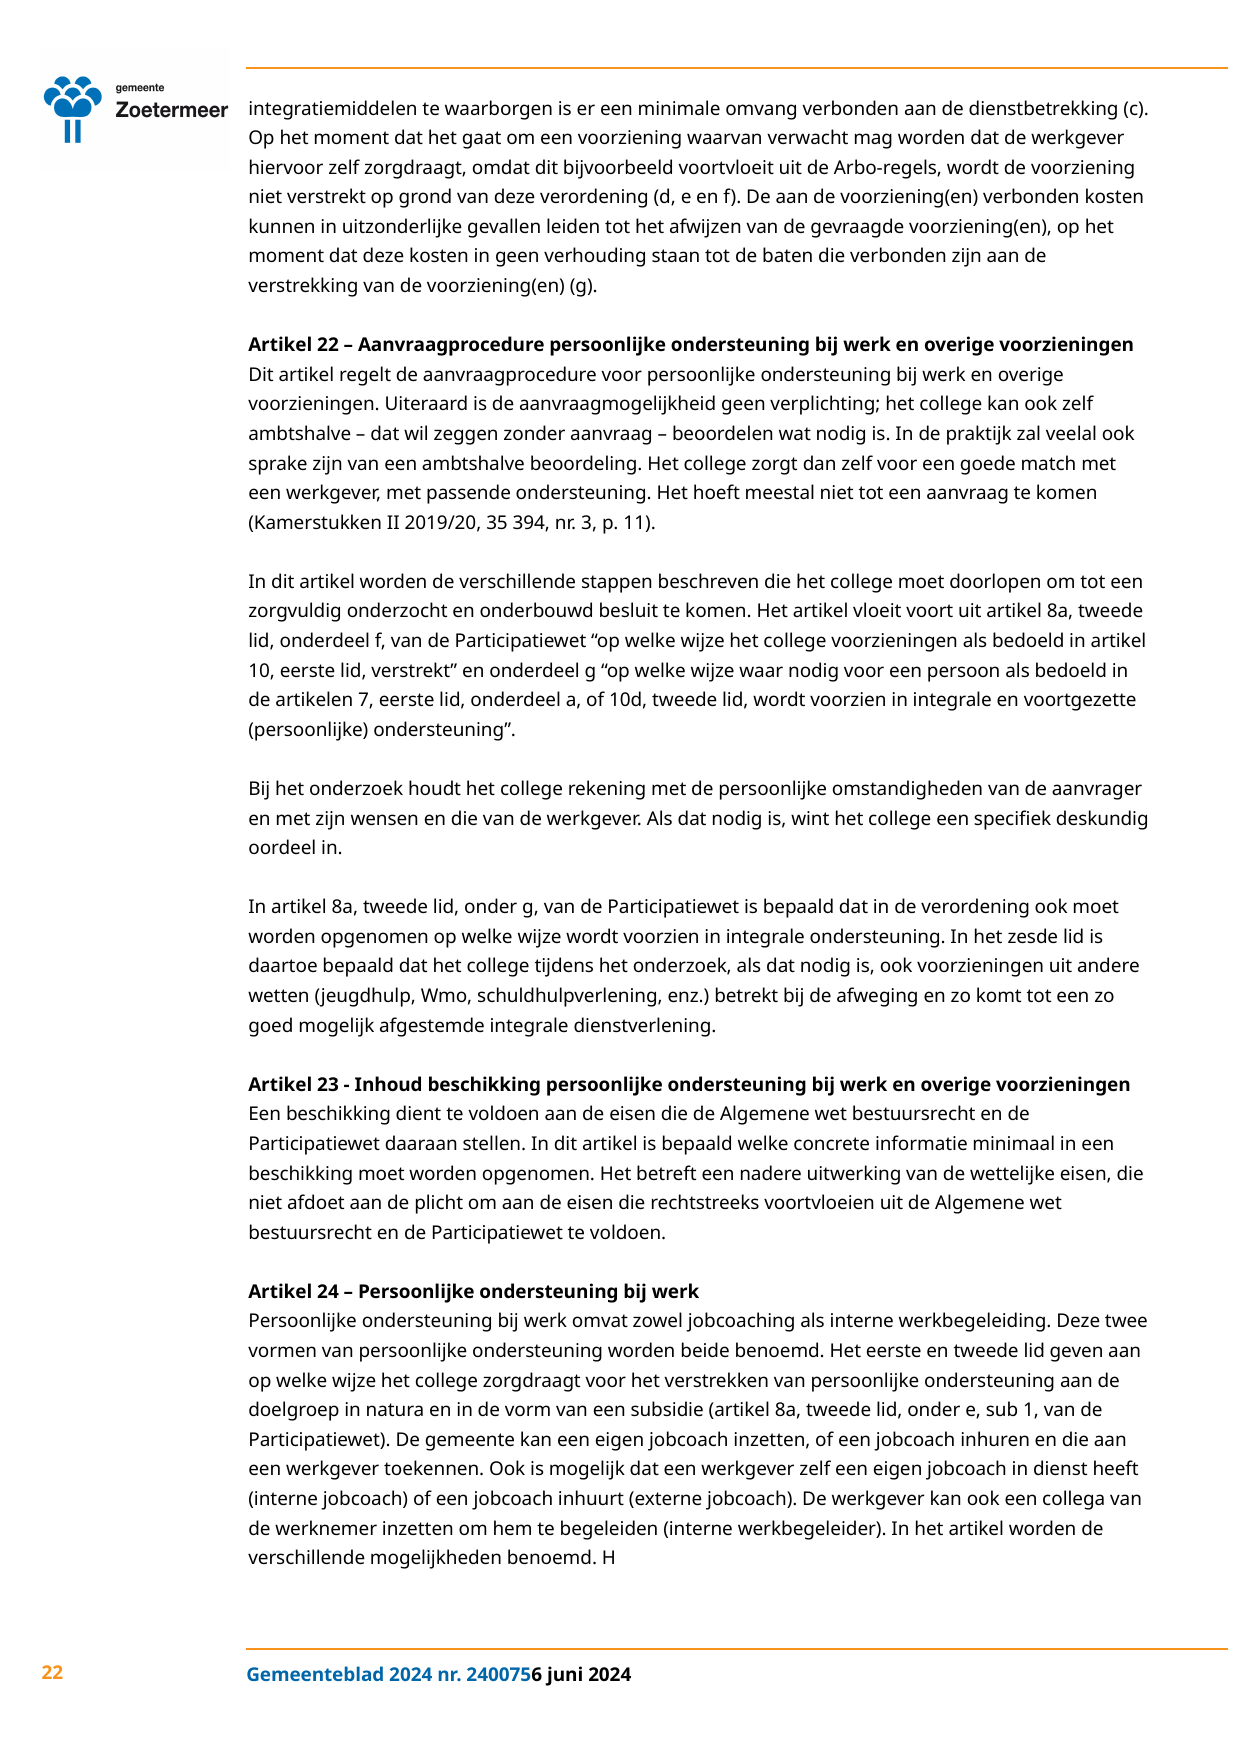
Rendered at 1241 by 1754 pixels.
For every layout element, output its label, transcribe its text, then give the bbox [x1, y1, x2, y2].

text In artikel 8a, tweede lid, onder g, van de Participatiewet is bepaald dat in de verordening ook moet worden opgenomen op welke wijze wordt voorzien in integrale ondersteuning. In het zesde lid is daartoe bepaald dat het college tijdens het onderzoek, als dat nodig is, ook voorzieningen uit andere wetten (jeugdhulp, Wmo, schuldhulpverlening, enz.) betrekt bij de afweging en zo komt tot een zo goed mogelijk afgestemde integrale dienstverlening. [248, 893, 1152, 1038]
text Artikel 24 – Persoonlijke ondersteuning bij werk [248, 1278, 1152, 1304]
text In dit artikel worden de verschillende stappen beschreven die het college moet doorlopen om tot een zorgvuldig onderzocht en onderbouwd besluit te komen. Het artikel vloeit voort uit artikel 8a, tweede lid, onderdeel f, van de Participatiewet “op welke wijze het college voorzieningen als bedoeld in artikel 10, eerste lid, verstrekt” en onderdeel g “op welke wijze waar nodig voor een persoon als bedoeld in de artikelen 7, eerste lid, onderdeel a, of 10d, tweede lid, wordt voorzien in integrale en voortgezette (persoonlijke) ondersteuning”. [248, 568, 1152, 742]
text Bij het onderzoek houdt het college rekening met de persoonlijke omstandigheden van de aanvrager en met zijn wensen en die van de werkgever. Als dat nodig is, wint het college een specifiek deskundig oordeel in. [248, 775, 1152, 860]
text Artikel 22 – Aanvraagprocedure persoonlijke ondersteuning bij werk en overige voorzieningen [248, 331, 1152, 357]
text Persoonlijke ondersteuning bij werk omvat zowel jobcoaching als interne werkbegeleiding. Deze twee vormen van persoonlijke ondersteuning worden beide benoemd. Het eerste en tweede lid geven aan op welke wijze het college zorgdraagt voor het verstrekken van persoonlijke ondersteuning aan de doelgroep in natura en in de vorm van een subsidie (artikel 8a, tweede lid, onder e, sub 1, van de Participatiewet). De gemeente kan een eigen jobcoach inzetten, of een jobcoach inhuren en die aan een werkgever toekennen. Ook is mogelijk dat een werkgever zelf een eigen jobcoach in dienst heeft (interne jobcoach) of een jobcoach inhuurt (externe jobcoach). De werkgever kan ook een collega van de werknemer inzetten om hem te begeleiden (interne werkbegeleider). In het artikel worden de verschillende mogelijkheden benoemd. H [248, 1308, 1152, 1570]
text Een beschikking dient te voldoen aan de eisen die de Algemene wet bestuursrecht en de Participatiewet daaraan stellen. In dit artikel is bepaald welke concrete informatie minimaal in een beschikking moet worden opgenomen. Het betreft een nadere uitwerking van de wettelijke eisen, die niet afdoet aan de plicht om aan de eisen die rechtstreeks voortvloeien uit de Algemene wet bestuursrecht en de Participatiewet te voldoen. [248, 1101, 1152, 1245]
text integratiemiddelen te waarborgen is er een minimale omvang verbonden aan de dienstbetrekking (c). Op het moment dat het gaat om een voorziening waarvan verwacht mag worden dat de werkgever hiervoor zelf zorgdraagt, omdat dit bijvoorbeeld voortvloeit uit de Arbo-regels, wordt de voorziening niet verstrekt op grond van deze verordening (d, e en f). De aan de voorziening(en) verbonden kosten kunnen in uitzonderlijke gevallen leiden tot het afwijzen van de gevraagde voorziening(en), op het moment dat deze kosten in geen verhouding staan tot de baten die verbonden zijn aan de verstrekking van de voorziening(en) (g). [248, 95, 1152, 298]
text Artikel 23 - Inhoud beschikking persoonlijke ondersteuning bij werk en overige voorzieningen [248, 1071, 1152, 1097]
text Dit artikel regelt de aanvraagprocedure voor persoonlijke ondersteuning bij werk en overige voorzieningen. Uiteraard is de aanvraagmogelijkheid geen verplichting; het college kan ook zelf ambtshalve – dat wil zeggen zonder aanvraag – beoordelen wat nodig is. In de praktijk zal veelal ook sprake zijn van een ambtshalve beoordeling. Het college zorgt dan zelf voor een goede match met een werkgever, met passende ondersteuning. Het hoeft meestal niet tot een aanvraag te komen (Kamerstukken II 2019/20, 35 394, nr. 3, p. 11). [248, 361, 1152, 535]
picture [41, 47, 231, 172]
